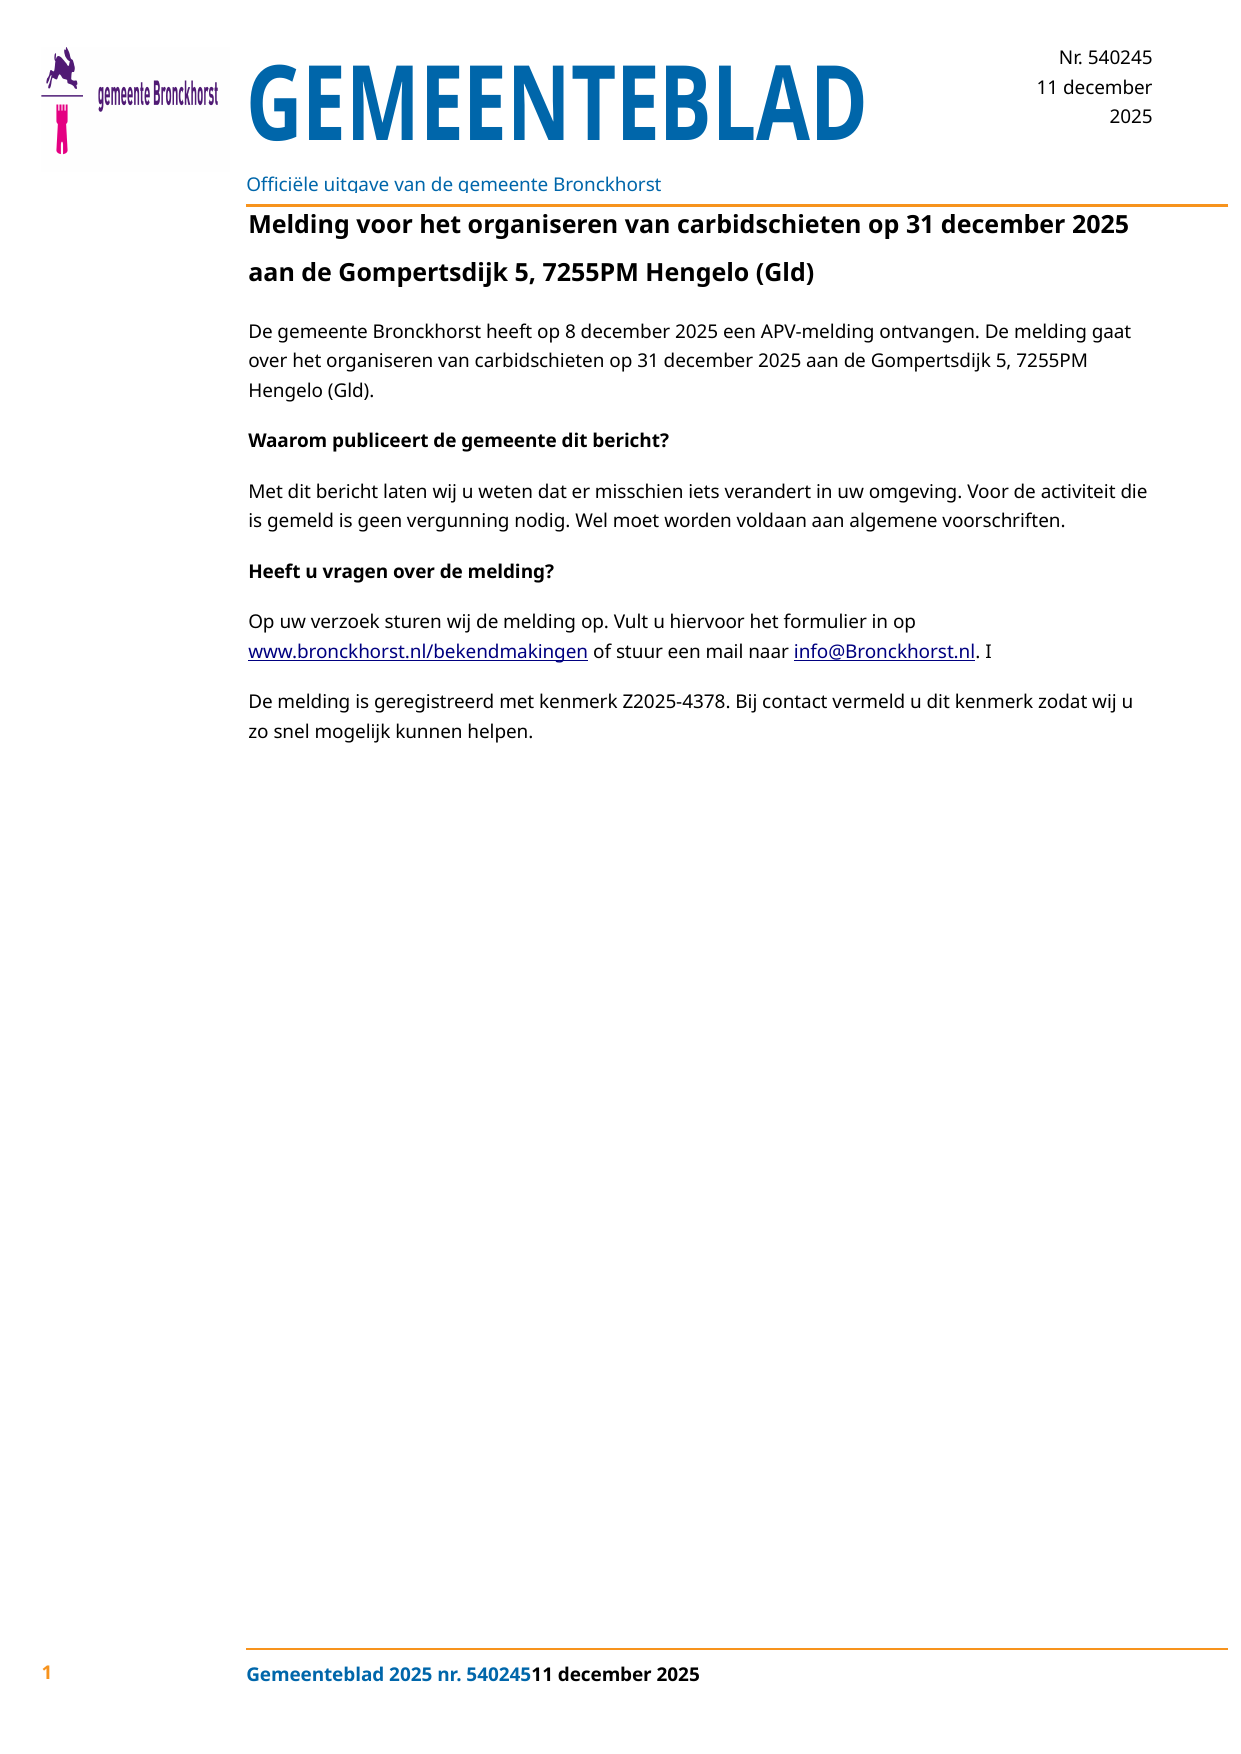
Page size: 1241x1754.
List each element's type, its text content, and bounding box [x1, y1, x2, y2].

picture [41, 47, 231, 172]
text Waarom publiceert de gemeente dit bericht? [248, 427, 1152, 453]
text Melding voor het organiseren van carbidschieten op 31 december 2025 aan de Gompertsdijk 5, 7255PM Hengelo (Gld) [248, 207, 1152, 288]
text Op uw verzoek sturen wij de melding op. Vult u hiervoor het formulier in op www.bronckhorst.nl/bekendmakingen of stuur een mail naar info@Bronckhorst.nl. I [248, 608, 1152, 664]
text Heeft u vragen over de melding? [248, 558, 1152, 584]
text De melding is geregistreerd met kenmerk Z2025-4378. Bij contact vermeld u dit kenmerk zodat wij u zo snel mogelijk kunnen helpen. [248, 688, 1152, 744]
text Met dit bericht laten wij u weten dat er misschien iets verandert in uw omgeving. Voor de activiteit die is gemeld is geen vergunning nodig. Wel moet worden voldaan aan algemene voorschriften. [248, 478, 1152, 533]
text De gemeente Bronckhorst heeft op 8 december 2025 een APV-melding ontvangen. De melding gaat over het organiseren van carbidschieten op 31 december 2025 aan de Gompertsdijk 5, 7255PM Hengelo (Gld). [248, 318, 1152, 403]
